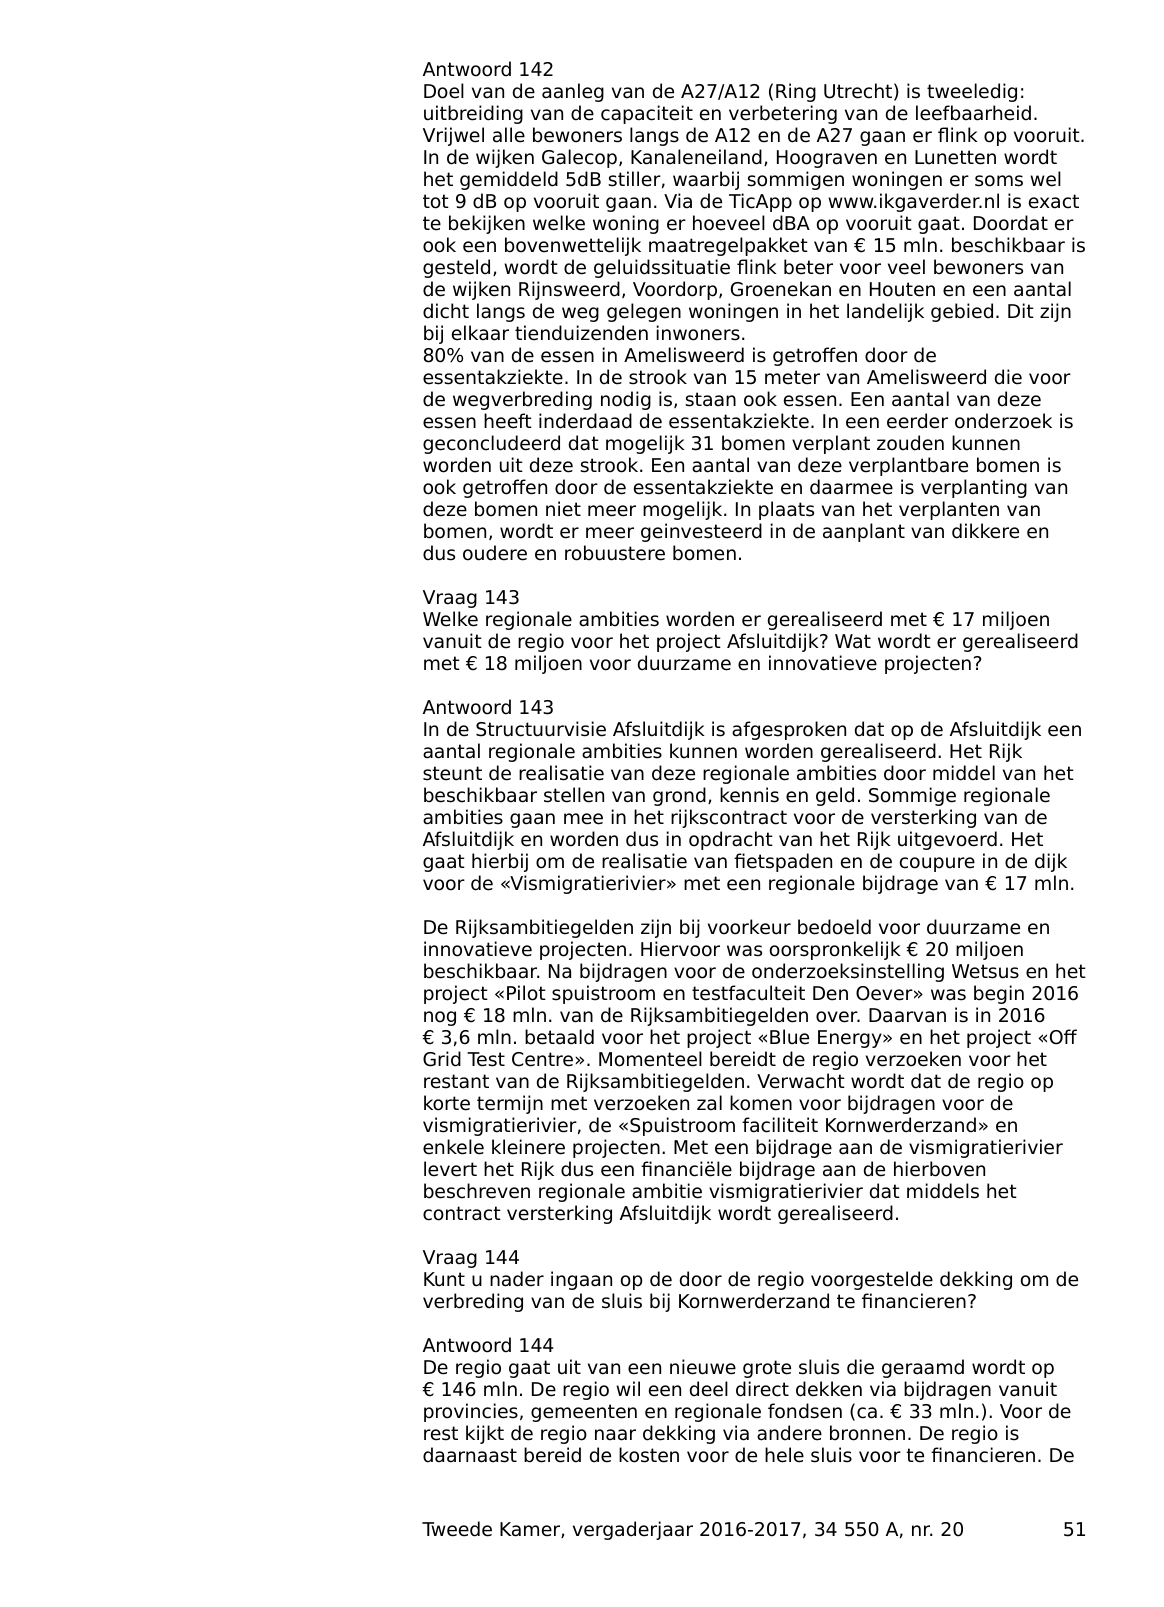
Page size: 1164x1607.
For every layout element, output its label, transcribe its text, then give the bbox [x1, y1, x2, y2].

text Antwoord 144 [422, 1335, 1087, 1357]
text Vraag 143 [422, 587, 1087, 609]
text Antwoord 142 [422, 59, 1087, 81]
text Vraag 144 [422, 1247, 1087, 1269]
text Antwoord 143 [422, 697, 1087, 719]
text 80% van de essen in Amelisweerd is getroffen door de essentakziekte. In de strook van 15 meter van Amelisweerd die voor de wegverbreding nodig is, staan ook essen. Een aantal van deze essen heeft inderdaad de essentakziekte. In een eerder onderzoek is geconcludeerd dat mogelijk 31 bomen verplant zouden kunnen worden uit deze strook. Een aantal van deze verplantbare bomen is ook getroffen door de essentakziekte en daarmee is verplanting van deze bomen niet meer mogelijk. In plaats van het verplanten van bomen, wordt er meer geinvesteerd in de aanplant van dikkere en dus oudere en robuustere bomen. [422, 345, 1087, 564]
text Kunt u nader ingaan op de door de regio voorgestelde dekking om de verbreding van de sluis bij Kornwerderzand te financieren? [422, 1269, 1087, 1313]
text De regio gaat uit van een nieuwe grote sluis die geraamd wordt op € 146 mln. De regio wil een deel direct dekken via bijdragen vanuit provincies, gemeenten en regionale fondsen (ca. € 33 mln.). Voor de rest kijkt de regio naar dekking via andere bronnen. De regio is daarnaast bereid de kosten voor de hele sluis voor te financieren. De [422, 1357, 1087, 1467]
text Welke regionale ambities worden er gerealiseerd met € 17 miljoen vanuit de regio voor het project Afsluitdijk? Wat wordt er gerealiseerd met € 18 miljoen voor duurzame en innovatieve projecten? [422, 609, 1087, 675]
text In de Structuurvisie Afsluitdijk is afgesproken dat op de Afsluitdijk een aantal regionale ambities kunnen worden gerealiseerd. Het Rijk steunt de realisatie van deze regionale ambities door middel van het beschikbaar stellen van grond, kennis en geld. Sommige regionale ambities gaan mee in het rijkscontract voor de versterking van de Afsluitdijk en worden dus in opdracht van het Rijk uitgevoerd. Het gaat hierbij om de realisatie van fietspaden en de coupure in de dijk voor de «Vismigratierivier» met een regionale bijdrage van € 17 mln. [422, 719, 1087, 895]
text De Rijksambitiegelden zijn bij voorkeur bedoeld voor duurzame en innovatieve projecten. Hiervoor was oorspronkelijk € 20 miljoen beschikbaar. Na bijdragen voor de onderzoeksinstelling Wetsus en het project «Pilot spuistroom en testfaculteit Den Oever» was begin 2016 nog € 18 mln. van de Rijksambitiegelden over. Daarvan is in 2016 € 3,6 mln. betaald voor het project «Blue Energy» en het project «Off Grid Test Centre». Momenteel bereidt de regio verzoeken voor het restant van de Rijksambitiegelden. Verwacht wordt dat de regio op korte termijn met verzoeken zal komen voor bijdragen voor de vismigratierivier, de «Spuistroom faciliteit Kornwerderzand» en enkele kleinere projecten. Met een bijdrage aan de vismigratierivier levert het Rijk dus een financiële bijdrage aan de hierboven beschreven regionale ambitie vismigratierivier dat middels het contract versterking Afsluitdijk wordt gerealiseerd. [422, 917, 1087, 1224]
text Doel van de aanleg van de A27/A12 (Ring Utrecht) is tweeledig: uitbreiding van de capaciteit en verbetering van de leefbaarheid. Vrijwel alle bewoners langs de A12 en de A27 gaan er flink op vooruit. In de wijken Galecop, Kanaleneiland, Hoograven en Lunetten wordt het gemiddeld 5dB stiller, waarbij sommigen woningen er soms wel tot 9 dB op vooruit gaan. Via de TicApp op www.ikgaverder.nl is exact te bekijken welke woning er hoeveel dBA op vooruit gaat. Doordat er ook een bovenwettelijk maatregelpakket van € 15 mln. beschikbaar is gesteld, wordt de geluidssituatie flink beter voor veel bewoners van de wijken Rijnsweerd, Voordorp, Groenekan en Houten en een aantal dicht langs de weg gelegen woningen in het landelijk gebied. Dit zijn bij elkaar tienduizenden inwoners. [422, 81, 1087, 345]
